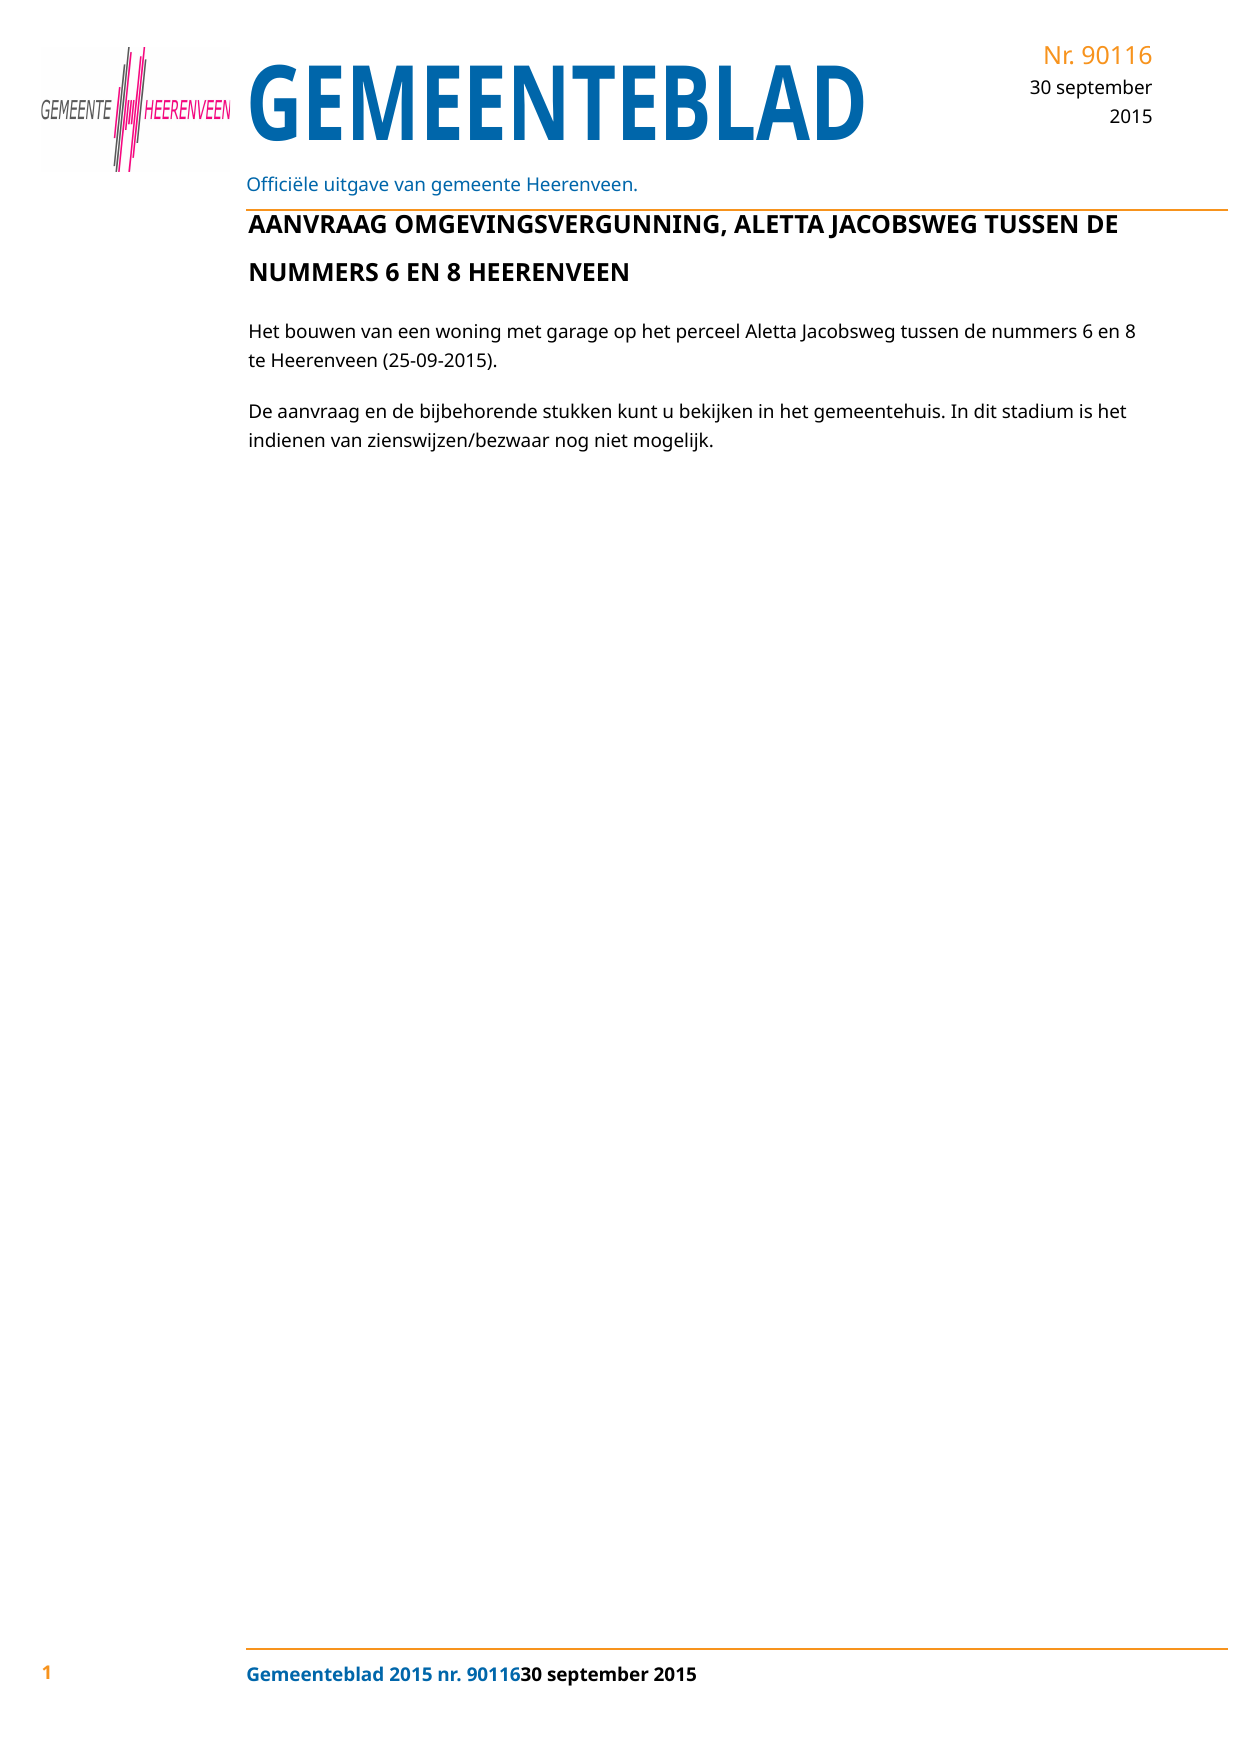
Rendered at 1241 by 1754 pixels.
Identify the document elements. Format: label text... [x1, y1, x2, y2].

picture [41, 47, 231, 172]
text De aanvraag en de bijbehorende stukken kunt u bekijken in het gemeentehuis. In dit stadium is het indienen van zienswijzen/bezwaar nog niet mogelijk. [248, 398, 1152, 453]
text AANVRAAG OMGEVINGSVERGUNNING, ALETTA JACOBSWEG TUSSEN DE NUMMERS 6 EN 8 HEERENVEEN [248, 211, 1152, 288]
text Het bouwen van een woning met garage op het perceel Aletta Jacobsweg tussen de nummers 6 en 8 te Heerenveen (25-09-2015). [248, 318, 1152, 373]
